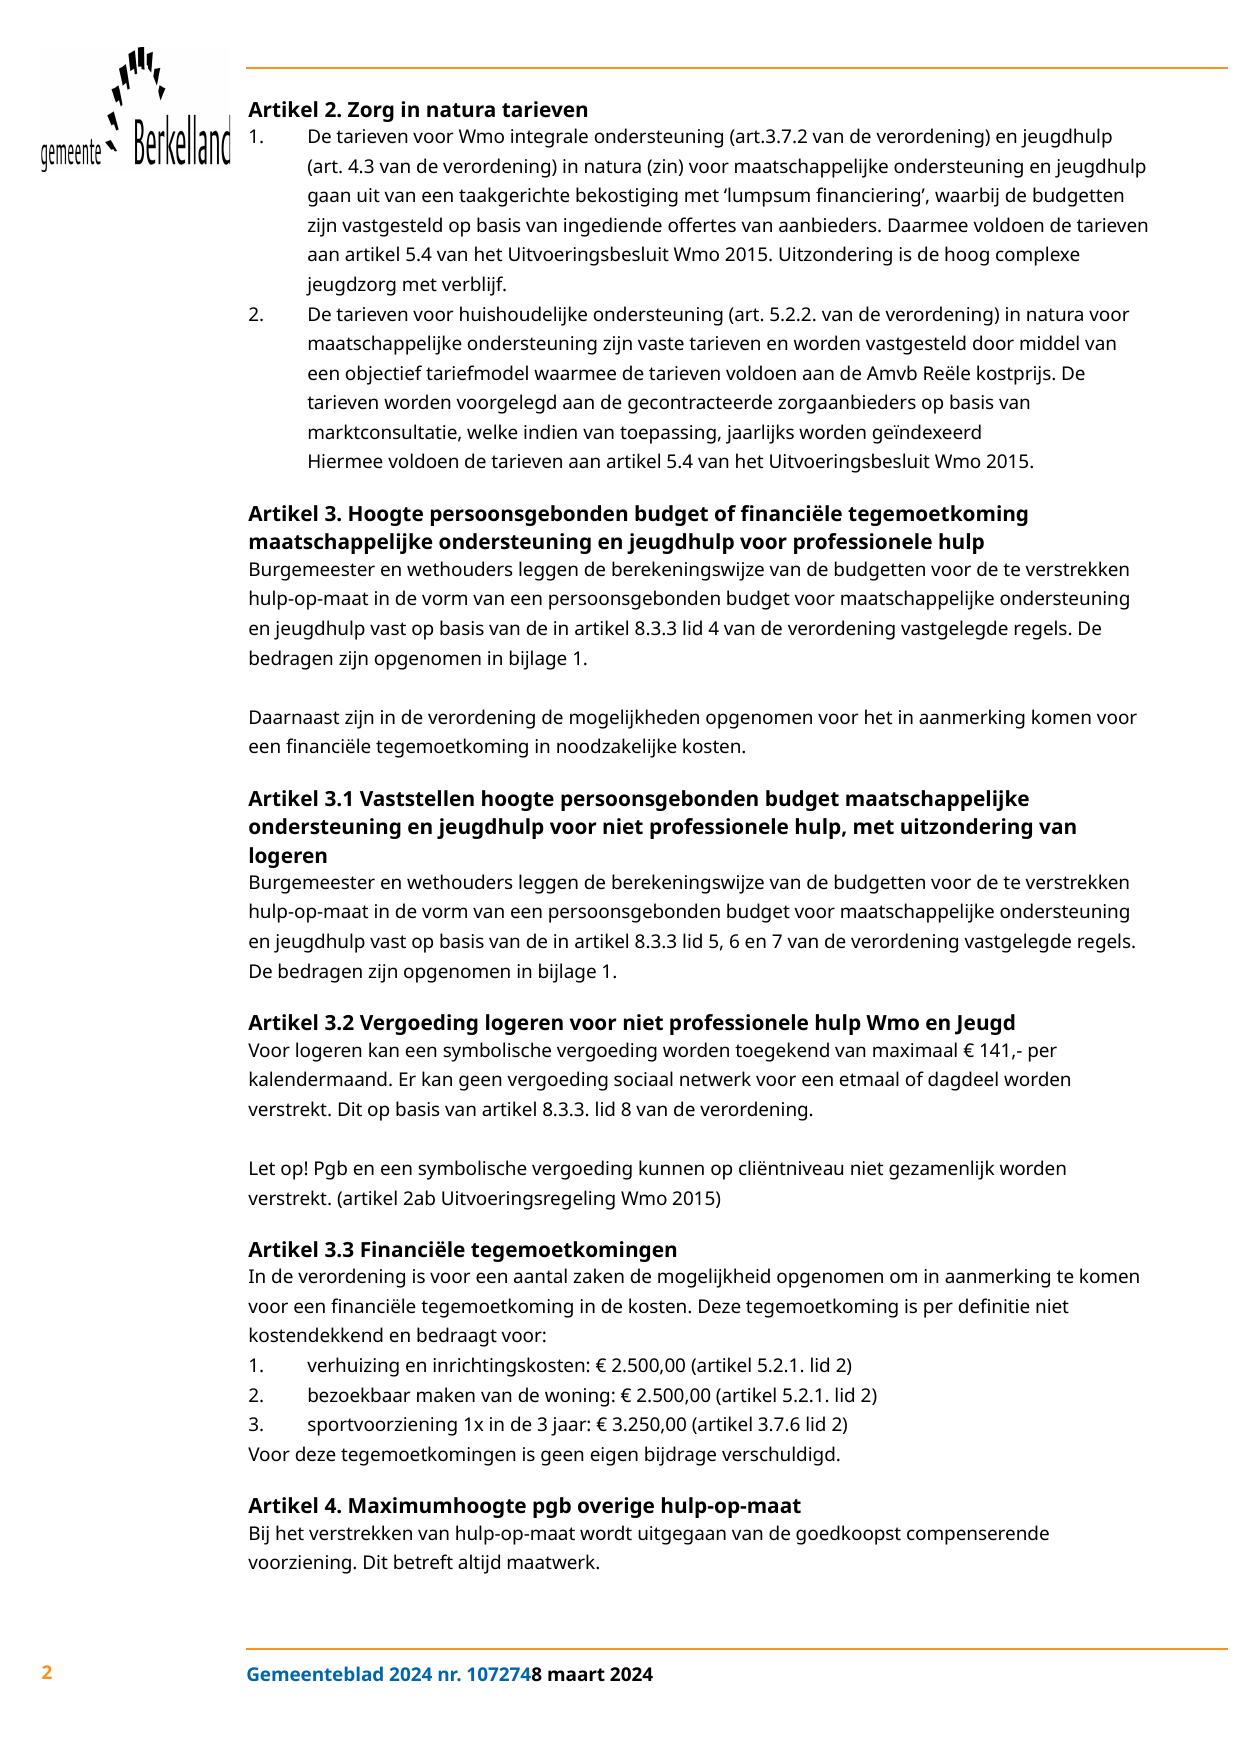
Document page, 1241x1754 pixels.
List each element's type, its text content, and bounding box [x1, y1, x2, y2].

list bezoekbaar maken van de woning: € 2.500,00 (artikel 5.2.1. lid 2) [248, 1382, 1152, 1408]
text Artikel 3.3 Financiële tegemoetkomingen [248, 1235, 1152, 1263]
text Artikel 4. Maximumhoogte pgb overige hulp-op-maat [248, 1491, 1152, 1520]
text Artikel 2. Zorg in natura tarieven [248, 95, 1152, 123]
text Let op! Pgb en een symbolische vergoeding kunnen op cliëntniveau niet gezamenlijk worden verstrekt. (artikel 2ab Uitvoeringsregeling Wmo 2015) [248, 1155, 1152, 1210]
picture [41, 47, 231, 172]
text In de verordening is voor een aantal zaken de mogelijkheid opgenomen om in aanmerking te komen voor een financiële tegemoetkoming in de kosten. Deze tegemoetkoming is per definitie niet kostendekkend en bedraagt voor: [248, 1263, 1152, 1348]
text Artikel 3.1 Vaststellen hoogte persoonsgebonden budget maatschappelijke ondersteuning en jeugdhulp voor niet professionele hulp, met uitzondering van logeren [248, 784, 1152, 869]
list De tarieven voor huishoudelijke ondersteuning (art. 5.2.2. van de verordening) in natura voor maatschappelijke ondersteuning zijn vaste tarieven en worden vastgesteld door middel van een objectief tariefmodel waarmee de tarieven voldoen aan de Amvb Reële kostprijs. De tarieven worden voorgelegd aan de gecontracteerde zorgaanbieders op basis van marktconsultatie, welke indien van toepassing, jaarlijks worden geïndexeerd [248, 301, 1152, 445]
text Artikel 3.2 Vergoeding logeren voor niet professionele hulp Wmo en Jeugd [248, 1008, 1152, 1037]
text Burgemeester en wethouders leggen de berekeningswijze van de budgetten voor de te verstrekken hulp-op-maat in de vorm van een persoonsgebonden budget voor maatschappelijke ondersteuning en jeugdhulp vast op basis van de in artikel 8.3.3 lid 4 van de verordening vastgelegde regels. De bedragen zijn opgenomen in bijlage 1. [248, 556, 1152, 670]
text Artikel 3. Hoogte persoonsgebonden budget of financiële tegemoetkoming maatschappelijke ondersteuning en jeugdhulp voor professionele hulp [248, 499, 1152, 556]
text Voor logeren kan een symbolische vergoeding worden toegekend van maximaal € 141,- per kalendermaand. Er kan geen vergoeding sociaal netwerk voor een etmaal of dagdeel worden verstrekt. Dit op basis van artikel 8.3.3. lid 8 van de verordening. [248, 1037, 1152, 1122]
text Daarnaast zijn in de verordening de mogelijkheden opgenomen voor het in aanmerking komen voor een financiële tegemoetkoming in noodzakelijke kosten. [248, 704, 1152, 759]
text Burgemeester en wethouders leggen de berekeningswijze van de budgetten voor de te verstrekken hulp-op-maat in de vorm van een persoonsgebonden budget voor maatschappelijke ondersteuning en jeugdhulp vast op basis van de in artikel 8.3.3 lid 5, 6 en 7 van de verordening vastgelegde regels. De bedragen zijn opgenomen in bijlage 1. [248, 869, 1152, 984]
text Bij het verstrekken van hulp-op-maat wordt uitgegaan van de goedkoopst compenserende voorziening. Dit betreft altijd maatwerk. [248, 1520, 1152, 1575]
list sportvoorziening 1x in de 3 jaar: € 3.250,00 (artikel 3.7.6 lid 2) [248, 1411, 1152, 1437]
text Voor deze tegemoetkomingen is geen eigen bijdrage verschuldigd. [248, 1441, 1152, 1467]
list Hiermee voldoen de tarieven aan artikel 5.4 van het Uitvoeringsbesluit Wmo 2015. [248, 449, 1152, 474]
list verhuizing en inrichtingskosten: € 2.500,00 (artikel 5.2.1. lid 2) [248, 1352, 1152, 1378]
list De tarieven voor Wmo integrale ondersteuning (art.3.7.2 van de verordening) en jeugdhulp (art. 4.3 van de verordening) in natura (zin) voor maatschappelijke ondersteuning en jeugdhulp gaan uit van een taakgerichte bekostiging met ‘lumpsum financiering’, waarbij de budgetten zijn vastgesteld op basis van ingediende offertes van aanbieders. Daarmee voldoen de tarieven aan artikel 5.4 van het Uitvoeringsbesluit Wmo 2015. Uitzondering is de hoog complexe jeugdzorg met verblijf. [248, 123, 1152, 297]
